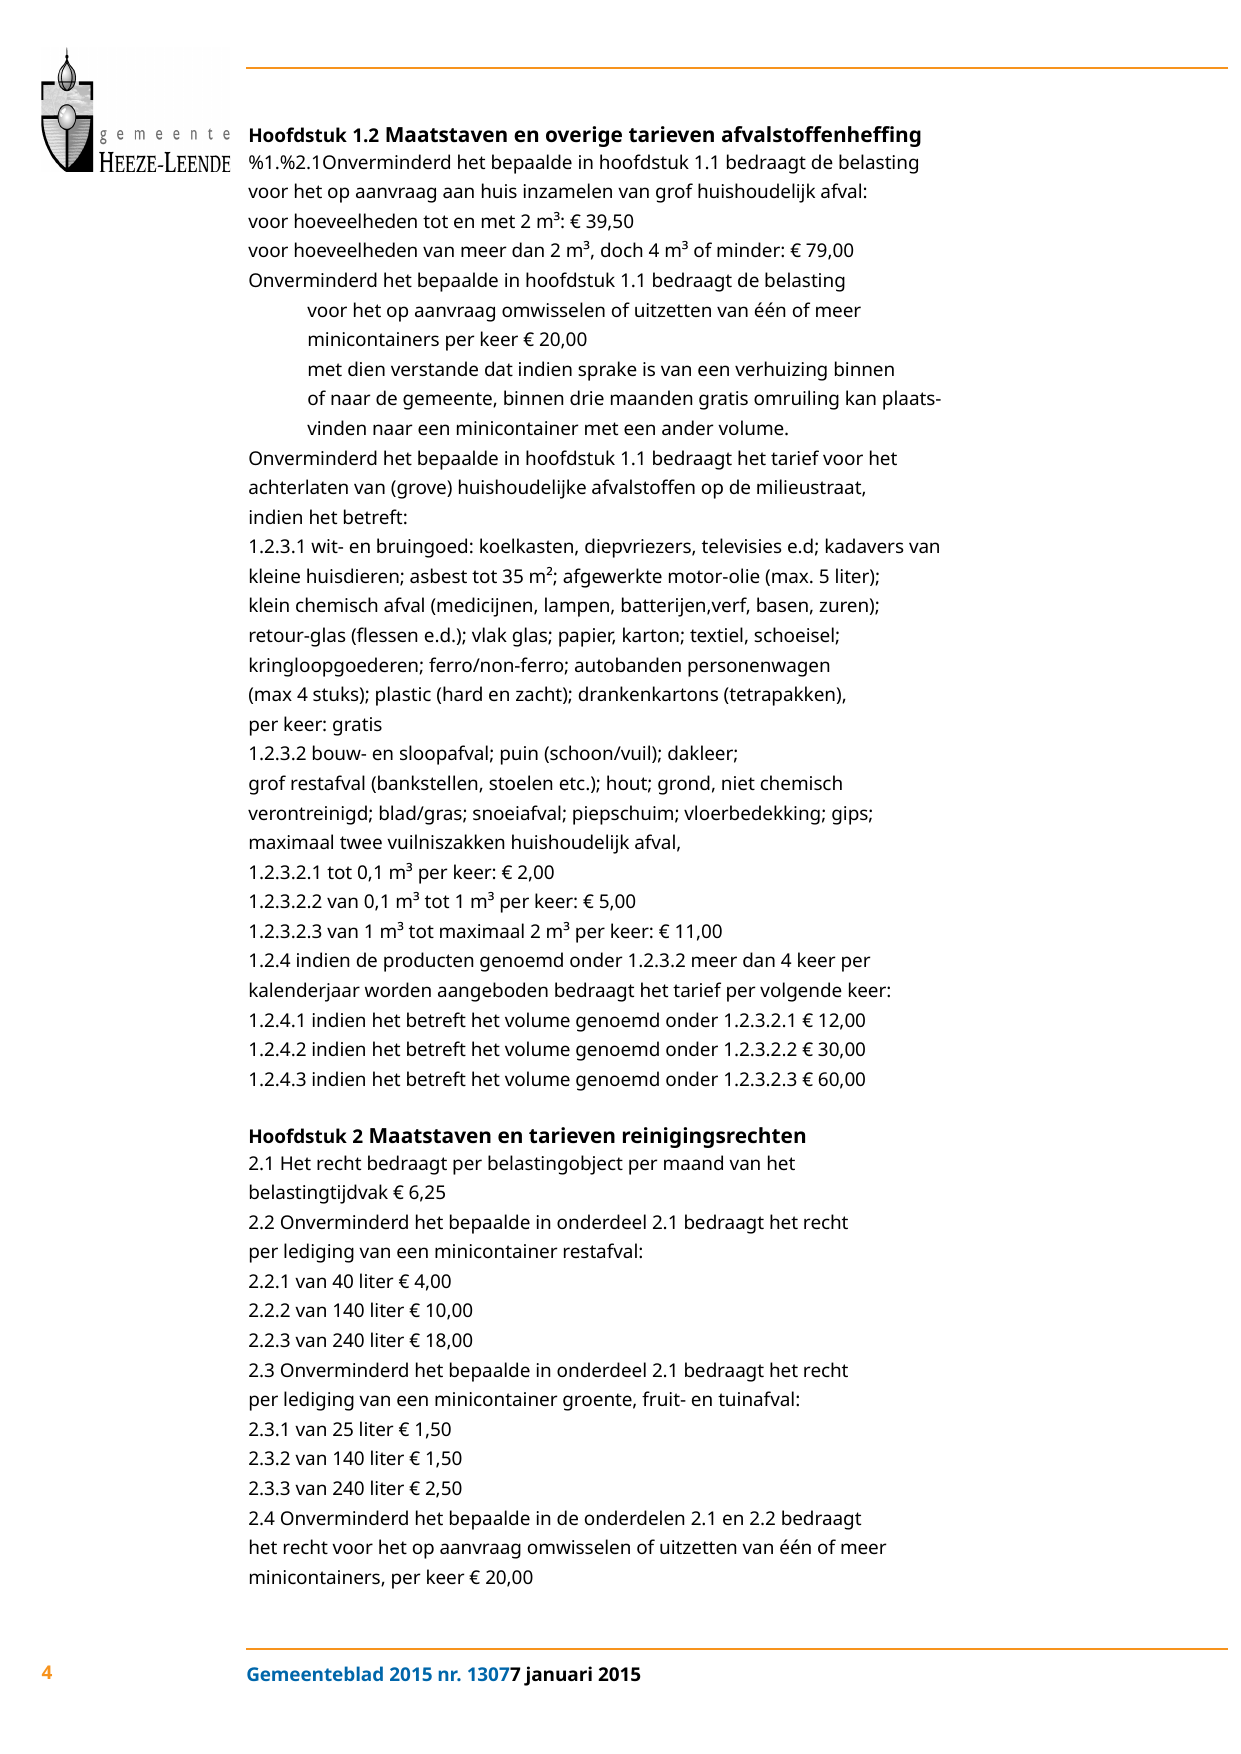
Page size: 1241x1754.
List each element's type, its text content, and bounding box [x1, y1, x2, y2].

text 2.2.3 van 240 liter € 18,00 [248, 1327, 1152, 1353]
text 2.2.1 van 40 liter € 4,00 [248, 1268, 1152, 1294]
list vinden naar een minicontainer met een ander volume. [248, 415, 1152, 441]
text belastingtijdvak € 6,25 [248, 1179, 1152, 1205]
text indien het betreft: [248, 504, 1152, 530]
text per lediging van een minicontainer restafval: [248, 1238, 1152, 1264]
text kalenderjaar worden aangeboden bedraagt het tarief per volgende keer: [248, 977, 1152, 1003]
text verontreinigd; blad/gras; snoeiafval; piepschuim; vloerbedekking; gips; [248, 800, 1152, 826]
text per lediging van een minicontainer groente, fruit- en tuinafval: [248, 1386, 1152, 1412]
text 2.3.3 van 240 liter € 2,50 [248, 1475, 1152, 1501]
text kleine huisdieren; asbest tot 35 m²; afgewerkte motor-olie (max. 5 liter); [248, 563, 1152, 589]
text klein chemisch afval (medicijnen, lampen, batterijen,verf, basen, zuren); [248, 593, 1152, 618]
text 1.2.4.3 indien het betreft het volume genoemd onder 1.2.3.2.3 € 60,00 [248, 1066, 1152, 1092]
list Onverminderd het bepaalde in hoofdstuk 1.1 bedraagt het tarief voor het [248, 445, 1152, 471]
text maximaal twee vuilniszakken huishoudelijk afval, [248, 829, 1152, 855]
text Hoofdstuk 1.2 Maatstaven en overige tarieven afvalstoffenheffing [248, 121, 1152, 149]
text voor hoeveelheden tot en met 2 m³: € 39,50 [248, 208, 1152, 234]
text 1.2.4.1 indien het betreft het volume genoemd onder 1.2.3.2.1 € 12,00 [248, 1007, 1152, 1033]
text 1.2.3.2 bouw- en sloopafval; puin (schoon/vuil); dakleer; [248, 741, 1152, 766]
text 2.3.1 van 25 liter € 1,50 [248, 1416, 1152, 1442]
text kringloopgoederen; ferro/non-ferro; autobanden personenwagen [248, 652, 1152, 678]
text voor hoeveelheden van meer dan 2 m³, doch 4 m³ of minder: € 79,00 [248, 238, 1152, 263]
text 2.2 Onverminderd het bepaalde in onderdeel 2.1 bedraagt het recht [248, 1209, 1152, 1235]
text (max 4 stuks); plastic (hard en zacht); drankenkartons (tetrapakken), [248, 681, 1152, 707]
text %1.%2.1Onverminderd het bepaalde in hoofdstuk 1.1 bedraagt de belasting [248, 149, 1152, 175]
text 2.4 Onverminderd het bepaalde in de onderdelen 2.1 en 2.2 bedraagt [248, 1505, 1152, 1531]
list of naar de gemeente, binnen drie maanden gratis omruiling kan plaats- [248, 386, 1152, 411]
text 1.2.3.2.3 van 1 m³ tot maximaal 2 m³ per keer: € 11,00 [248, 918, 1152, 944]
text Hoofdstuk 2 Maatstaven en tarieven reinigingsrechten [248, 1121, 1152, 1150]
text retour-glas (flessen e.d.); vlak glas; papier, karton; textiel, schoeisel; [248, 622, 1152, 648]
text achterlaten van (grove) huishoudelijke afvalstoffen op de milieustraat, [248, 474, 1152, 500]
text 1.2.3.2.2 van 0,1 m³ tot 1 m³ per keer: € 5,00 [248, 888, 1152, 914]
text 1.2.3.1 wit- en bruingoed: koelkasten, diepvriezers, televisies e.d; kadavers van [248, 533, 1152, 559]
text 2.1 Het recht bedraagt per belastingobject per maand van het [248, 1150, 1152, 1176]
text voor het op aanvraag aan huis inzamelen van grof huishoudelijk afval: [248, 178, 1152, 204]
list Onverminderd het bepaalde in hoofdstuk 1.1 bedraagt de belasting [248, 267, 1152, 293]
list voor het op aanvraag omwisselen of uitzetten van één of meer [248, 297, 1152, 323]
text minicontainers, per keer € 20,00 [248, 1564, 1152, 1590]
picture [41, 47, 231, 172]
text 1.2.3.2.1 tot 0,1 m³ per keer: € 2,00 [248, 859, 1152, 885]
text 1.2.4 indien de producten genoemd onder 1.2.3.2 meer dan 4 keer per [248, 948, 1152, 973]
list minicontainers per keer € 20,00 [248, 326, 1152, 352]
text 2.2.2 van 140 liter € 10,00 [248, 1298, 1152, 1323]
text 2.3 Onverminderd het bepaalde in onderdeel 2.1 bedraagt het recht [248, 1357, 1152, 1383]
text 2.3.2 van 140 liter € 1,50 [248, 1446, 1152, 1471]
text grof restafval (bankstellen, stoelen etc.); hout; grond, niet chemisch [248, 770, 1152, 796]
list met dien verstande dat indien sprake is van een verhuizing binnen [248, 356, 1152, 382]
text per keer: gratis [248, 711, 1152, 737]
text het recht voor het op aanvraag omwisselen of uitzetten van één of meer [248, 1534, 1152, 1560]
text 1.2.4.2 indien het betreft het volume genoemd onder 1.2.3.2.2 € 30,00 [248, 1036, 1152, 1062]
